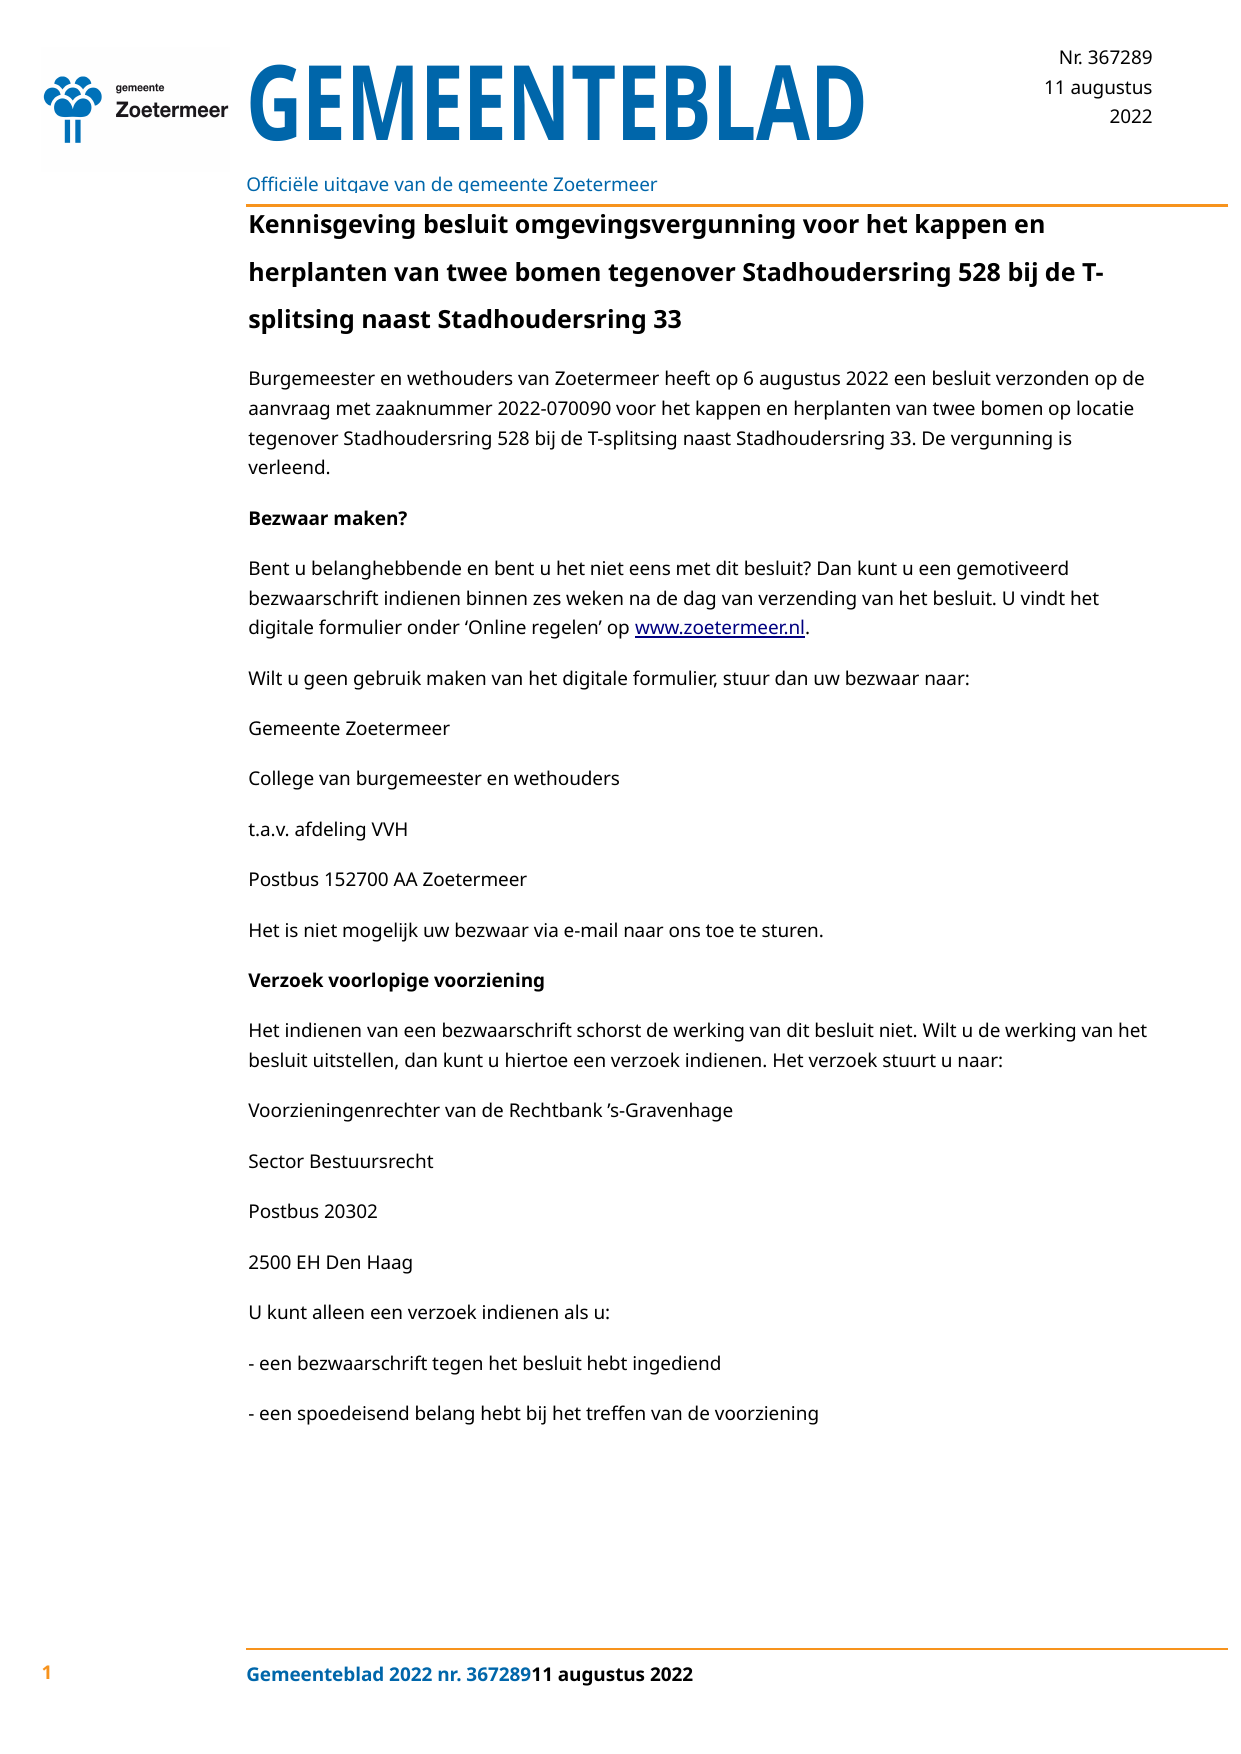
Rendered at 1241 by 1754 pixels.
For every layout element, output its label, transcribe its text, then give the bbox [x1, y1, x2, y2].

text Het indienen van een bezwaarschrift schorst de werking van dit besluit niet. Wilt u de werking van het besluit uitstellen, dan kunt u hiertoe een verzoek indienen. Het verzoek stuurt u naar: [248, 1018, 1152, 1073]
text Bent u belanghebbende en bent u het niet eens met dit besluit? Dan kunt u een gemotiveerd bezwaarschrift indienen binnen zes weken na de dag van verzending van het besluit. U vindt het digitale formulier onder ‘Online regelen’ op www.zoetermeer.nl. [248, 555, 1152, 640]
text Bezwaar maken? [248, 505, 1152, 530]
text t.a.v. afdeling VVH [248, 816, 1152, 842]
text U kunt alleen een verzoek indienen als u: [248, 1299, 1152, 1325]
text Voorzieningenrechter van de Rechtbank ’s-Gravenhage [248, 1098, 1152, 1123]
text Postbus 20302 [248, 1198, 1152, 1224]
text 2500 EH Den Haag [248, 1249, 1152, 1274]
text Kennisgeving besluit omgevingsvergunning voor het kappen en herplanten van twee bomen tegenover Stadhoudersring 528 bij de T-splitsing naast Stadhoudersring 33 [248, 207, 1152, 336]
text Sector Bestuursrecht [248, 1148, 1152, 1174]
text Het is niet mogelijk uw bezwaar via e-mail naar ons toe te sturen. [248, 917, 1152, 942]
text Verzoek voorlopige voorziening [248, 967, 1152, 993]
text Gemeente Zoetermeer [248, 715, 1152, 741]
text - een spoedeisend belang hebt bij het treffen van de voorziening [248, 1400, 1152, 1426]
text Wilt u geen gebruik maken van het digitale formulier, stuur dan uw bezwaar naar: [248, 665, 1152, 690]
text College van burgemeester en wethouders [248, 766, 1152, 791]
text Postbus 152700 AA Zoetermeer [248, 866, 1152, 892]
picture [41, 47, 231, 172]
text - een bezwaarschrift tegen het besluit hebt ingediend [248, 1350, 1152, 1375]
text Burgemeester en wethouders van Zoetermeer heeft op 6 augustus 2022 een besluit verzonden op de aanvraag met zaaknummer 2022-070090 voor het kappen en herplanten van twee bomen op locatie tegenover Stadhoudersring 528 bij de T-splitsing naast Stadhoudersring 33. De vergunning is verleend. [248, 366, 1152, 480]
